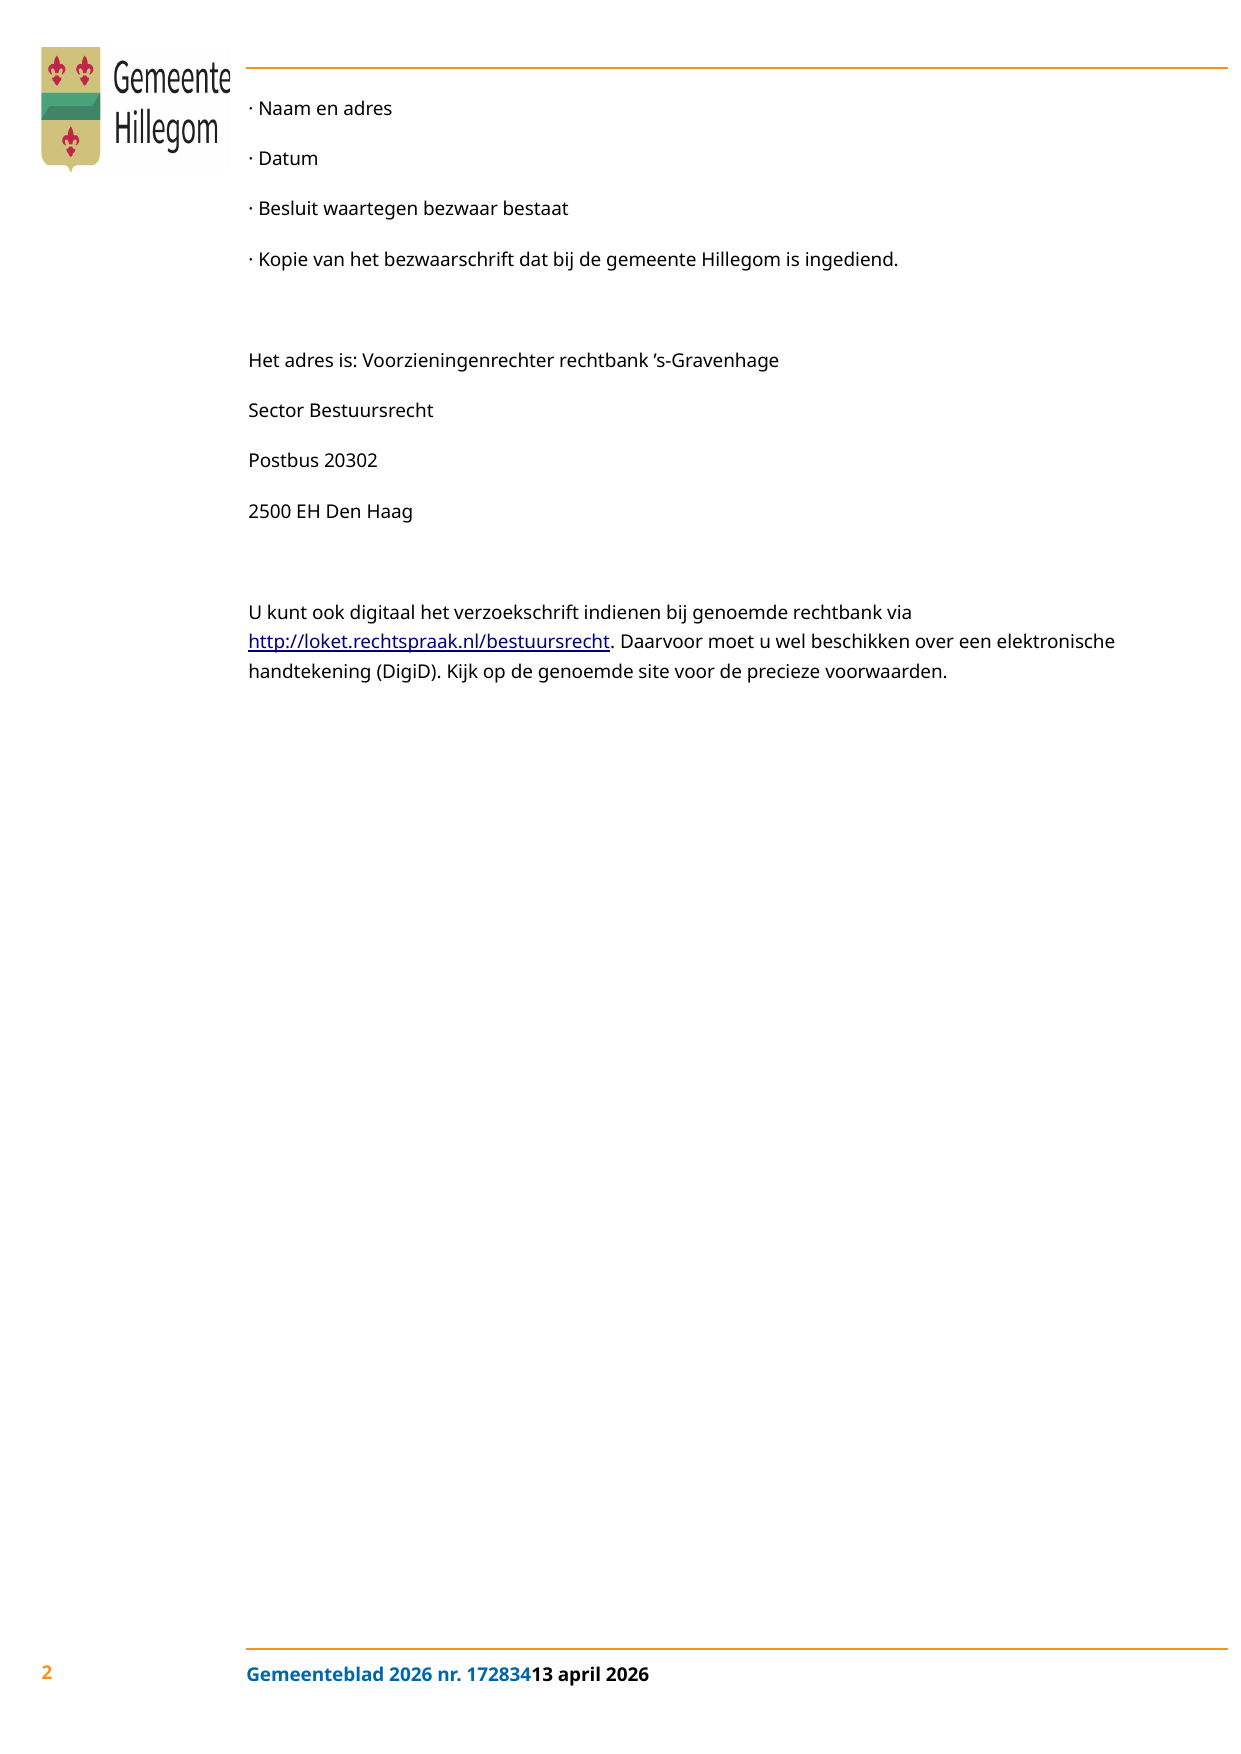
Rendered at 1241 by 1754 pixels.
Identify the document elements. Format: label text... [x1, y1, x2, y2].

text Postbus 20302 [248, 448, 1152, 473]
text · Naam en adres [248, 95, 1152, 121]
picture [41, 47, 231, 172]
text · Datum [248, 145, 1152, 171]
text Het adres is: Voorzieningenrechter rechtbank ’s-Gravenhage [248, 347, 1152, 373]
text 2500 EH Den Haag [248, 498, 1152, 524]
text · Besluit waartegen bezwaar bestaat [248, 196, 1152, 221]
text Sector Bestuursrecht [248, 397, 1152, 423]
text · Kopie van het bezwaarschrift dat bij de gemeente Hillegom is ingediend. [248, 246, 1152, 272]
text U kunt ook digitaal het verzoekschrift indienen bij genoemde rechtbank via http://loket.rechtspraak.nl/bestuursrecht. Daarvoor moet u wel beschikken over een elektronische handtekening (DigiD). Kijk op de genoemde site voor de precieze voorwaarden. [248, 599, 1152, 684]
